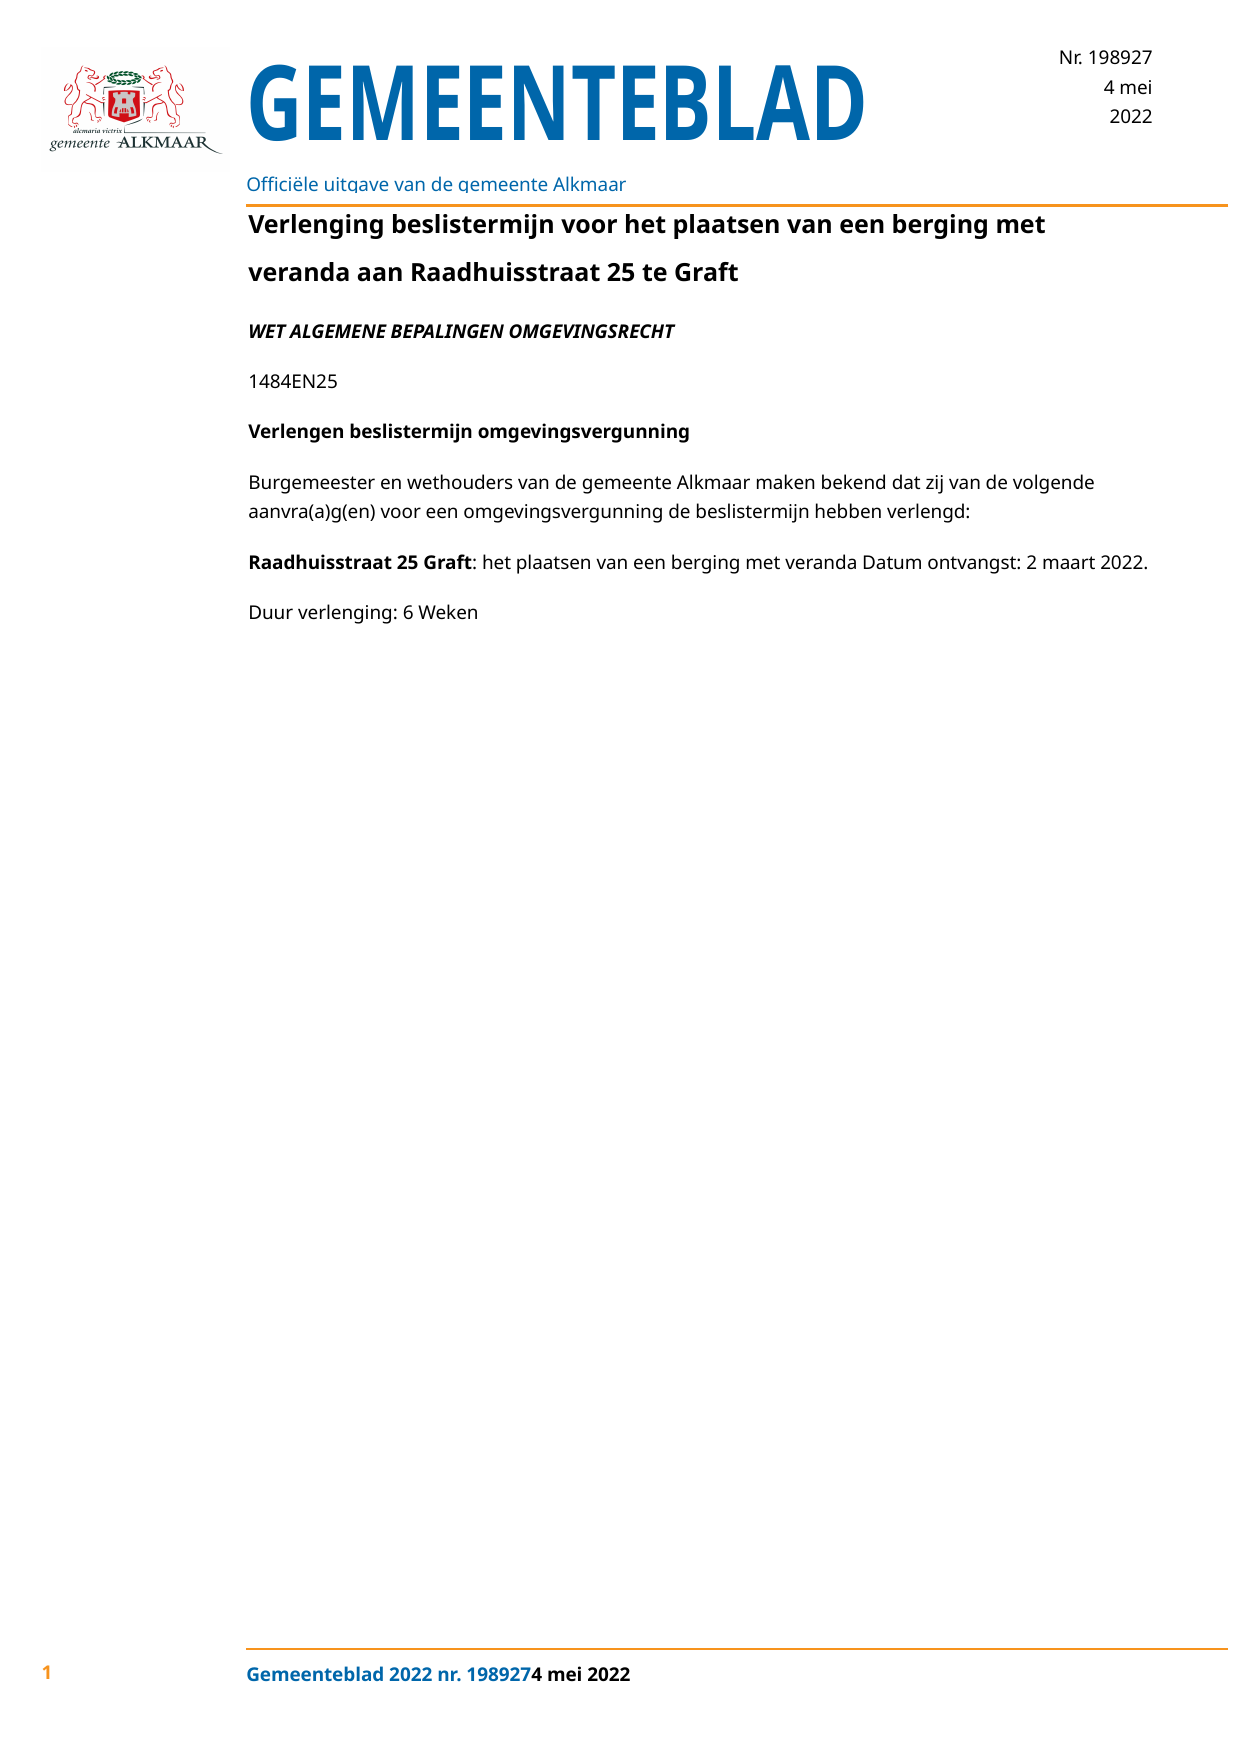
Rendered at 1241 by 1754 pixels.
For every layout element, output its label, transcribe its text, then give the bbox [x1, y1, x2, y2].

text Duur verlenging: 6 Weken [248, 599, 1152, 625]
text 1484EN25 [248, 368, 1152, 394]
text Verlengen beslistermijn omgevingsvergunning [248, 419, 1152, 444]
picture [41, 47, 231, 172]
text Burgemeester en wethouders van de gemeente Alkmaar maken bekend dat zij van de volgende aanvra(a)g(en) voor een omgevingsvergunning de beslistermijn hebben verlengd: [248, 469, 1152, 524]
text Verlenging beslistermijn voor het plaatsen van een berging met veranda aan Raadhuisstraat 25 te Graft [248, 207, 1152, 288]
text WET ALGEMENE BEPALINGEN OMGEVINGSRECHT [248, 318, 1152, 344]
text Raadhuisstraat 25 Graft: het plaatsen van een berging met veranda Datum ontvangst: 2 maart 2022. [248, 549, 1152, 575]
